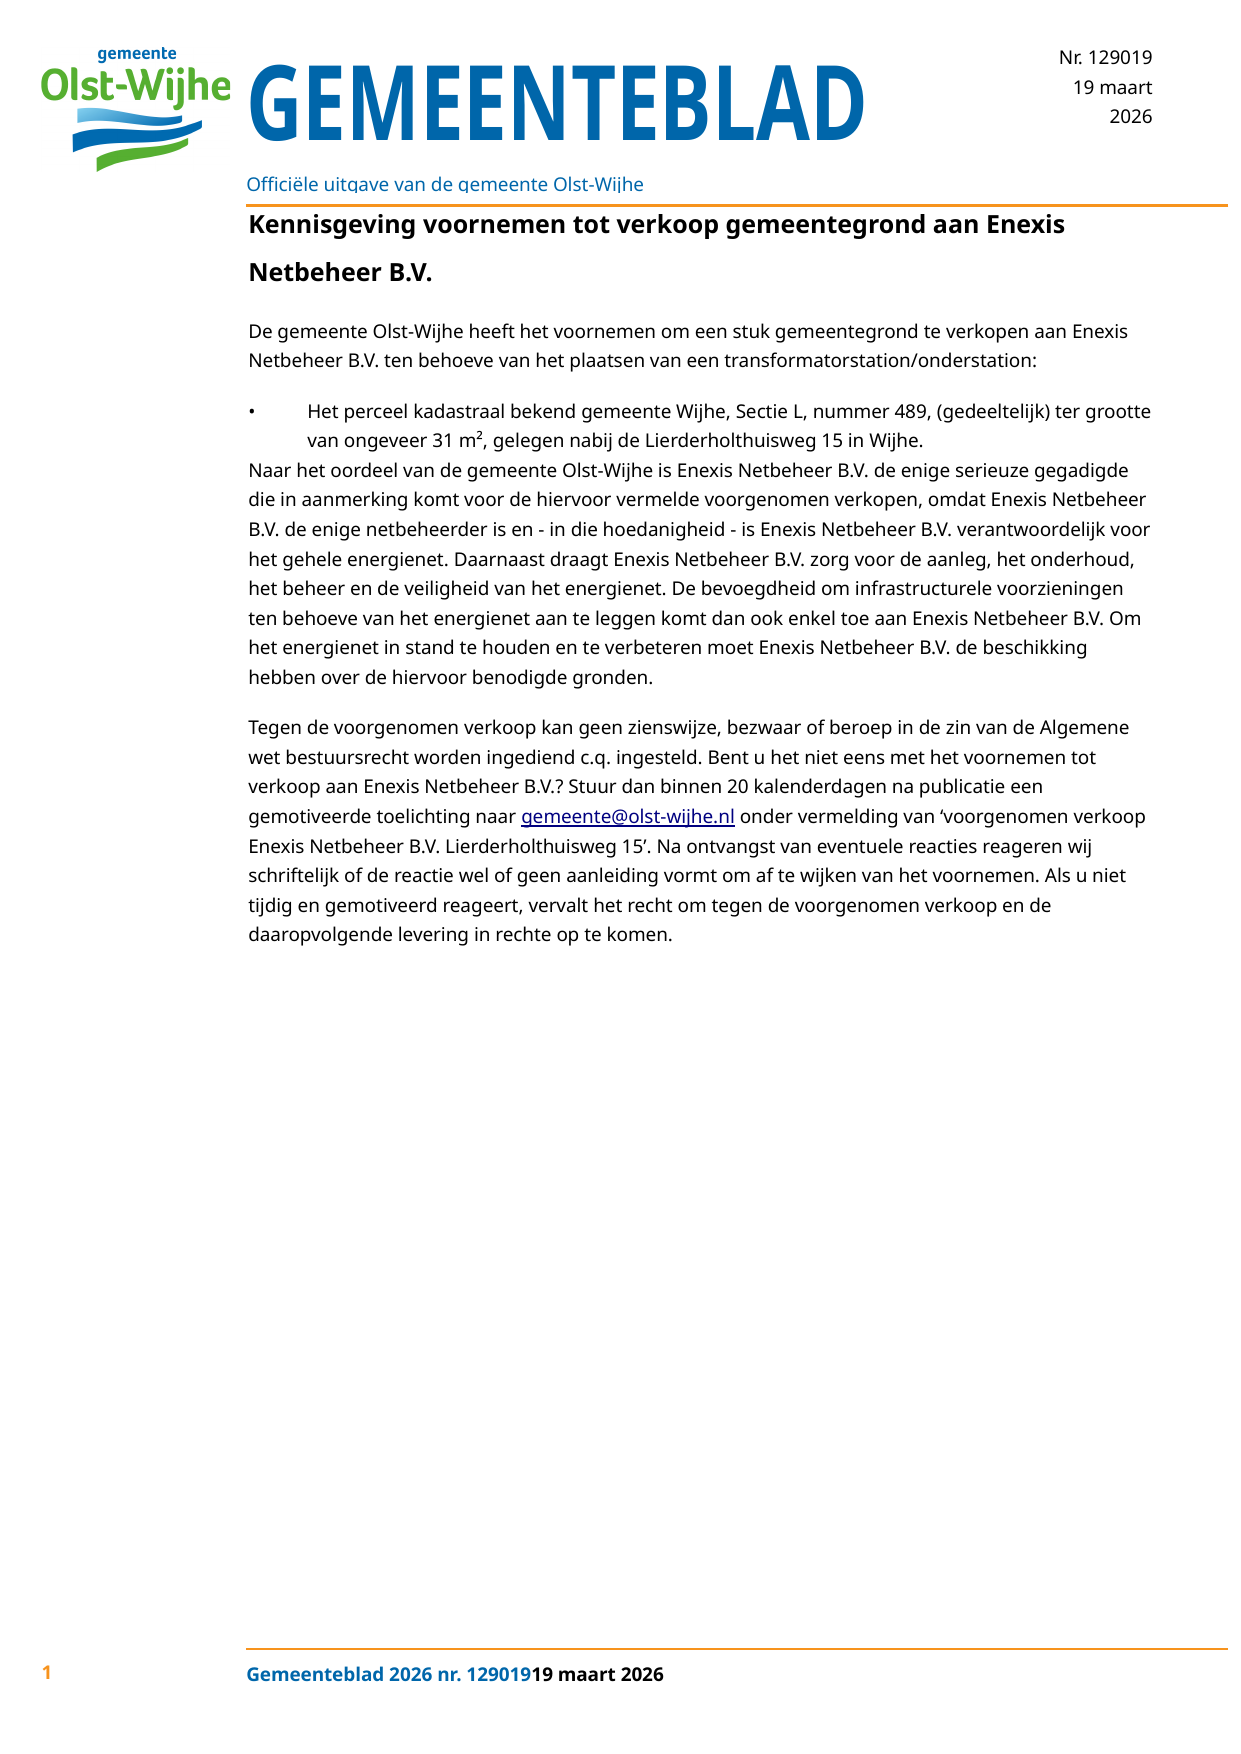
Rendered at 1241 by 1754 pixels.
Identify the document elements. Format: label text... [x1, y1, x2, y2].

text De gemeente Olst-Wijhe heeft het voornemen om een stuk gemeentegrond te verkopen aan Enexis Netbeheer B.V. ten behoeve van het plaatsen van een transformatorstation/onderstation: [248, 318, 1152, 373]
list Het perceel kadastraal bekend gemeente Wijhe, Sectie L, nummer 489, (gedeeltelijk) ter grootte van ongeveer 31 m², gelegen nabij de Lierderholthuisweg 15 in Wijhe. [248, 398, 1152, 453]
text Naar het oordeel van de gemeente Olst-Wijhe is Enexis Netbeheer B.V. de enige serieuze gegadigde die in aanmerking komt voor de hiervoor vermelde voorgenomen verkopen, omdat Enexis Netbeheer B.V. de enige netbeheerder is en - in die hoedanigheid - is Enexis Netbeheer B.V. verantwoordelijk voor het gehele energienet. Daarnaast draagt Enexis Netbeheer B.V. zorg voor de aanleg, het onderhoud, het beheer en de veiligheid van het energienet. De bevoegdheid om infrastructurele voorzieningen ten behoeve van het energienet aan te leggen komt dan ook enkel toe aan Enexis Netbeheer B.V. Om het energienet in stand te houden en te verbeteren moet Enexis Netbeheer B.V. de beschikking hebben over de hiervoor benodigde gronden. [248, 457, 1152, 690]
text Tegen de voorgenomen verkoop kan geen zienswijze, bezwaar of beroep in de zin van de Algemene wet bestuursrecht worden ingediend c.q. ingesteld. Bent u het niet eens met het voornemen tot verkoop aan Enexis Netbeheer B.V.? Stuur dan binnen 20 kalenderdagen na publicatie een gemotiveerde toelichting naar gemeente@olst-wijhe.nl onder vermelding van ‘voorgenomen verkoop Enexis Netbeheer B.V. Lierderholthuisweg 15’. Na ontvangst van eventuele reacties reageren wij schriftelijk of de reactie wel of geen aanleiding vormt om af te wijken van het voornemen. Als u niet tijdig en gemotiveerd reageert, vervalt het recht om tegen de voorgenomen verkoop en de daaropvolgende levering in rechte op te komen. [248, 714, 1152, 947]
picture [41, 47, 231, 172]
text Kennisgeving voornemen tot verkoop gemeentegrond aan Enexis Netbeheer B.V. [248, 207, 1152, 288]
